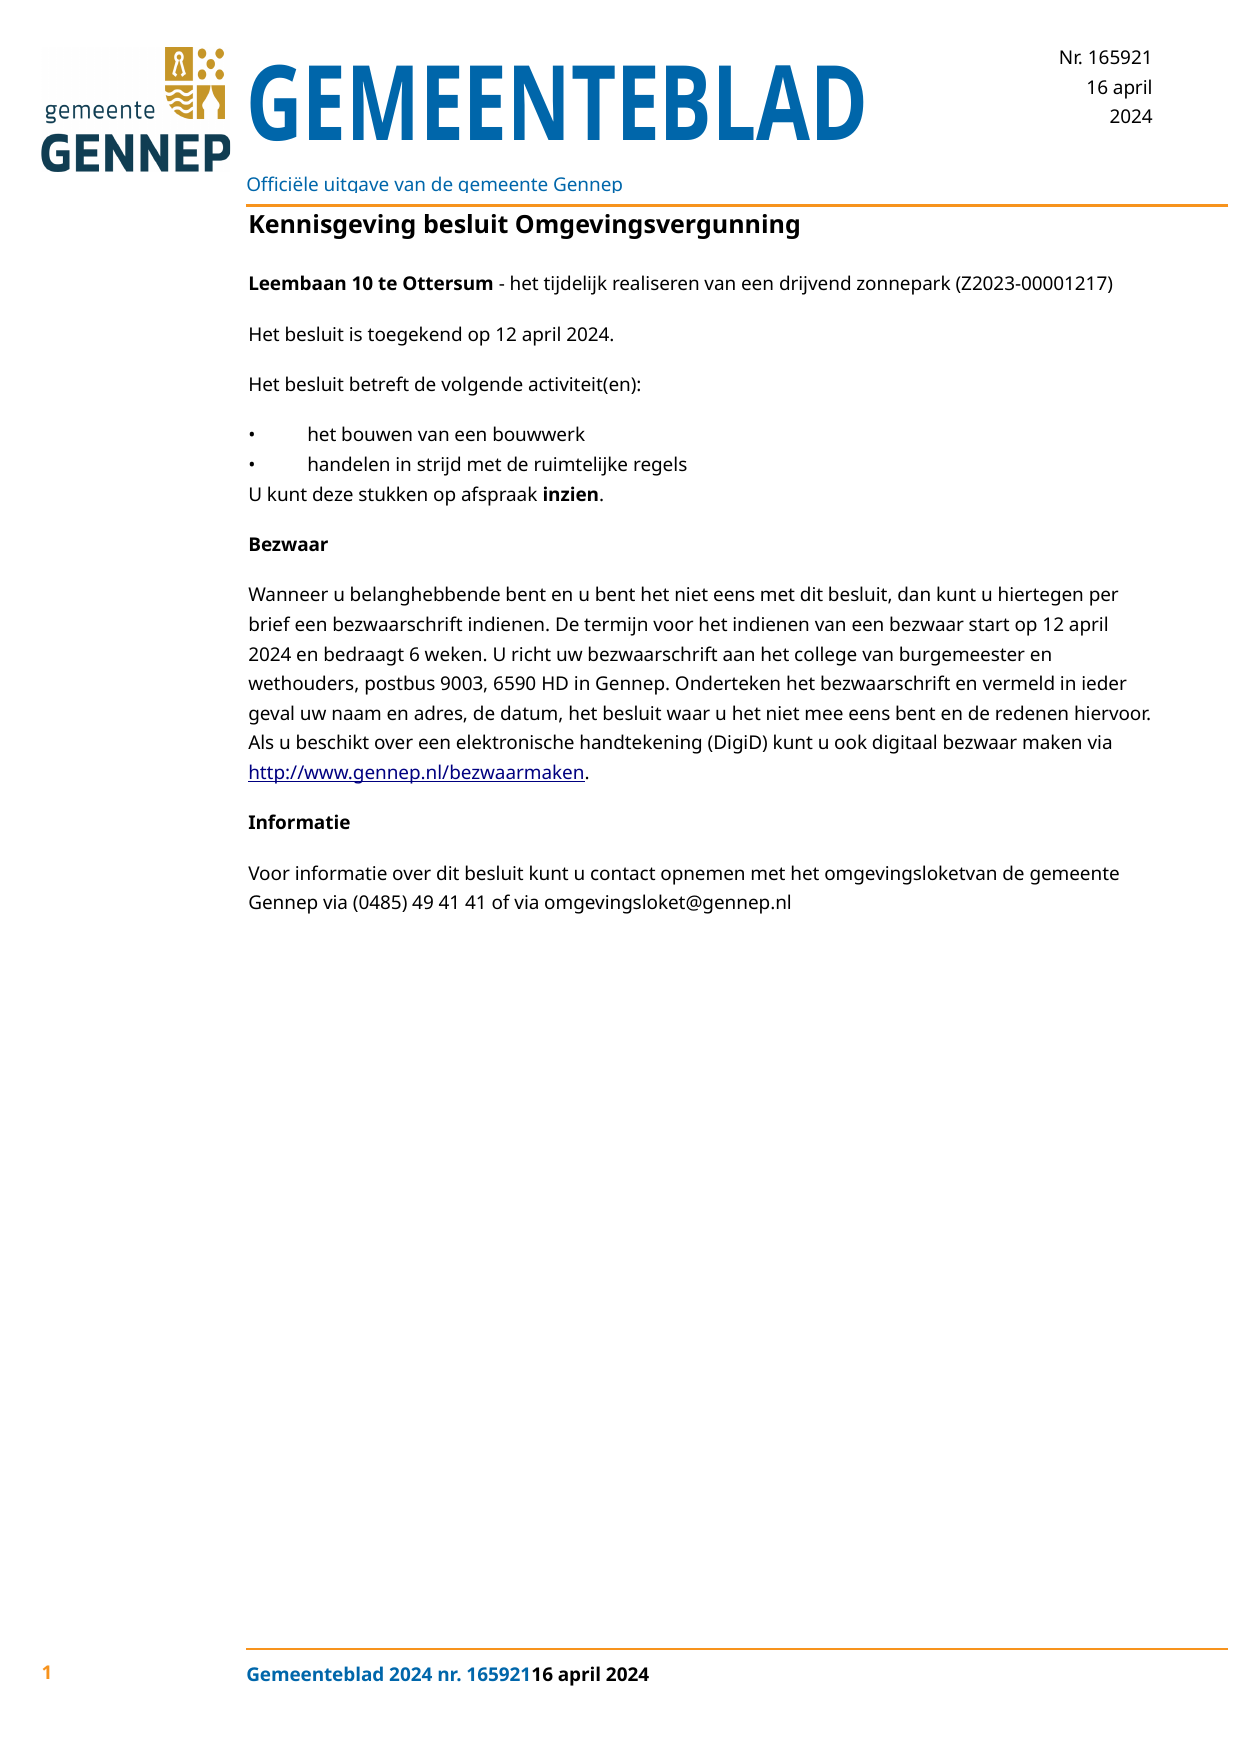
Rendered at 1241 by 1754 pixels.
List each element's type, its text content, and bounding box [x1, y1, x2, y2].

text Bezwaar [248, 531, 1152, 557]
text Kennisgeving besluit Omgevingsvergunning [248, 207, 1152, 241]
text Het besluit betreft de volgende activiteit(en): [248, 371, 1152, 397]
text Wanneer u belanghebbende bent en u bent het niet eens met dit besluit, dan kunt u hiertegen per brief een bezwaarschrift indienen. De termijn voor het indienen van een bezwaar start op 12 april 2024 en bedraagt 6 weken. U richt uw bezwaarschrift aan het college van burgemeester en wethouders, postbus 9003, 6590 HD in Gennep. Onderteken het bezwaarschrift en vermeld in ieder geval uw naam en adres, de datum, het besluit waar u het niet mee eens bent en de redenen hiervoor. Als u beschikt over een elektronische handtekening (DigiD) kunt u ook digitaal bezwaar maken via http://www.gennep.nl/bezwaarmaken. [248, 582, 1152, 785]
text Voor informatie over dit besluit kunt u contact opnemen met het omgevingsloketvan de gemeente Gennep via (0485) 49 41 41 of via omgevingsloket@gennep.nl [248, 860, 1152, 915]
text U kunt deze stukken op afspraak inzien. [248, 481, 1152, 506]
text Het besluit is toegekend op 12 april 2024. [248, 321, 1152, 346]
list handelen in strijd met de ruimtelijke regels [248, 451, 1152, 477]
text Leembaan 10 te Ottersum - het tijdelijk realiseren van een drijvend zonnepark (Z2023-00001217) [248, 270, 1152, 296]
list het bouwen van een bouwwerk [248, 422, 1152, 447]
text Informatie [248, 809, 1152, 835]
picture [41, 47, 231, 172]
